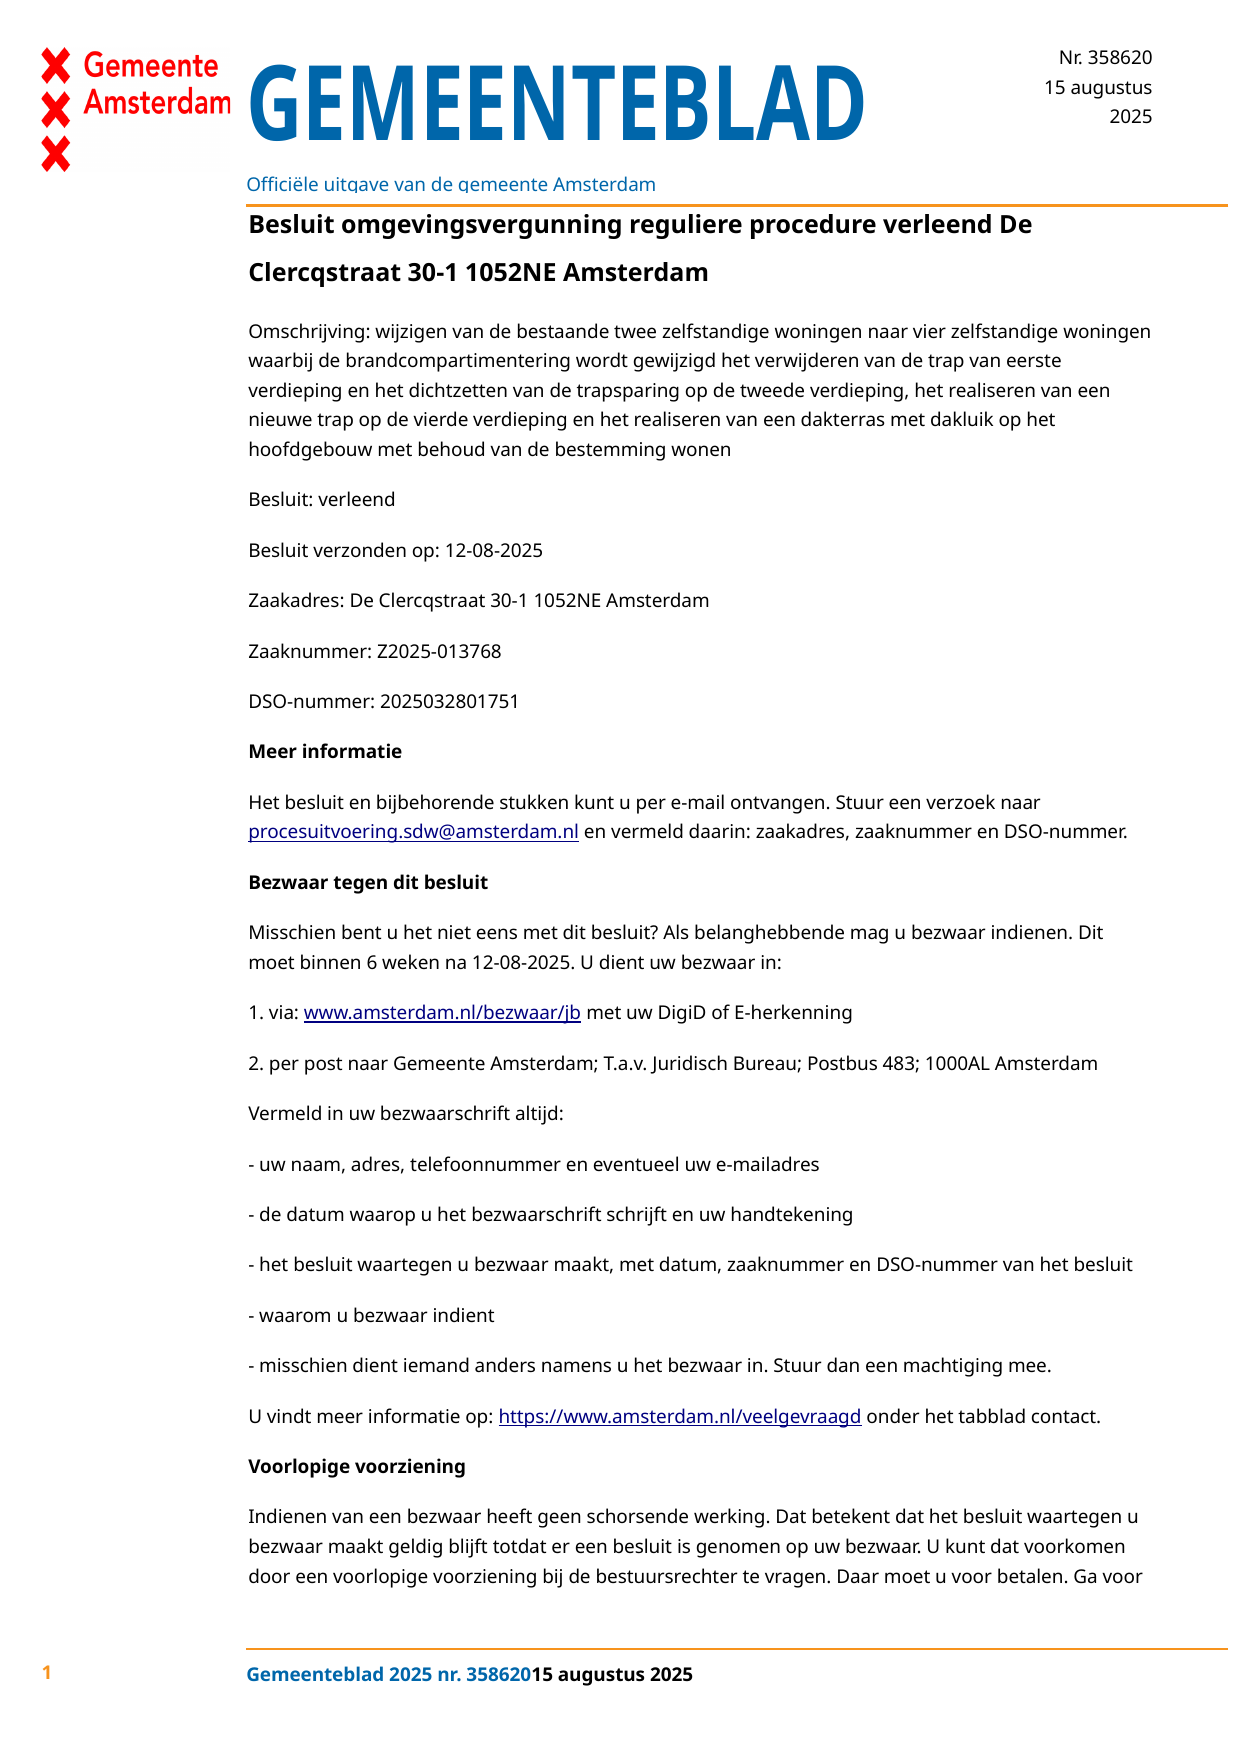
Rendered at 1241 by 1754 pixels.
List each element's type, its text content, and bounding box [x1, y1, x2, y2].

text Misschien bent u het niet eens met dit besluit? Als belanghebbende mag u bezwaar indienen. Dit moet binnen 6 weken na 12-08-2025. U dient uw bezwaar in: [248, 919, 1152, 975]
text - misschien dient iemand anders namens u het bezwaar in. Stuur dan een machtiging mee. [248, 1352, 1152, 1378]
text Omschrijving: wijzigen van de bestaande twee zelfstandige woningen naar vier zelfstandige woningen waarbij de brandcompartimentering wordt gewijzigd het verwijderen van de trap van eerste verdieping en het dichtzetten van de trapsparing op de tweede verdieping, het realiseren van een nieuwe trap op de vierde verdieping en het realiseren van een dakterras met dakluik op het hoofdgebouw met behoud van de bestemming wonen [248, 318, 1152, 462]
text - de datum waarop u het bezwaarschrift schrijft en uw handtekening [248, 1201, 1152, 1227]
text 1. via: www.amsterdam.nl/bezwaar/jb met uw DigiD of E-herkenning [248, 999, 1152, 1025]
text Bezwaar tegen dit besluit [248, 869, 1152, 895]
text Meer informatie [248, 739, 1152, 764]
text DSO-nummer: 2025032801751 [248, 688, 1152, 714]
text Het besluit en bijbehorende stukken kunt u per e-mail ontvangen. Stuur een verzoek naar procesuitvoering.sdw@amsterdam.nl en vermeld daarin: zaakadres, zaaknummer en DSO-nummer. [248, 789, 1152, 844]
text Zaaknummer: Z2025-013768 [248, 638, 1152, 664]
text Besluit verzonden op: 12-08-2025 [248, 537, 1152, 563]
text 2. per post naar Gemeente Amsterdam; T.a.v. Juridisch Bureau; Postbus 483; 1000AL Amsterdam [248, 1050, 1152, 1076]
text - uw naam, adres, telefoonnummer en eventueel uw e-mailadres [248, 1151, 1152, 1177]
text U vindt meer informatie op: https://www.amsterdam.nl/veelgevraagd onder het tabblad contact. [248, 1403, 1152, 1429]
picture [41, 47, 231, 172]
text Besluit omgevingsvergunning reguliere procedure verleend De Clercqstraat 30-1 1052NE Amsterdam [248, 207, 1152, 288]
text Besluit: verleend [248, 487, 1152, 512]
text Indienen van een bezwaar heeft geen schorsende werking. Dat betekent dat het besluit waartegen u bezwaar maakt geldig blijft totdat er een besluit is genomen op uw bezwaar. U kunt dat voorkomen door een voorlopige voorziening bij de bestuursrechter te vragen. Daar moet u voor betalen. Ga voor [248, 1504, 1152, 1589]
text - waarom u bezwaar indient [248, 1302, 1152, 1328]
text Vermeld in uw bezwaarschrift altijd: [248, 1100, 1152, 1126]
text Zaakadres: De Clercqstraat 30-1 1052NE Amsterdam [248, 587, 1152, 613]
text - het besluit waartegen u bezwaar maakt, met datum, zaaknummer en DSO-nummer van het besluit [248, 1252, 1152, 1277]
text Voorlopige voorziening [248, 1453, 1152, 1479]
